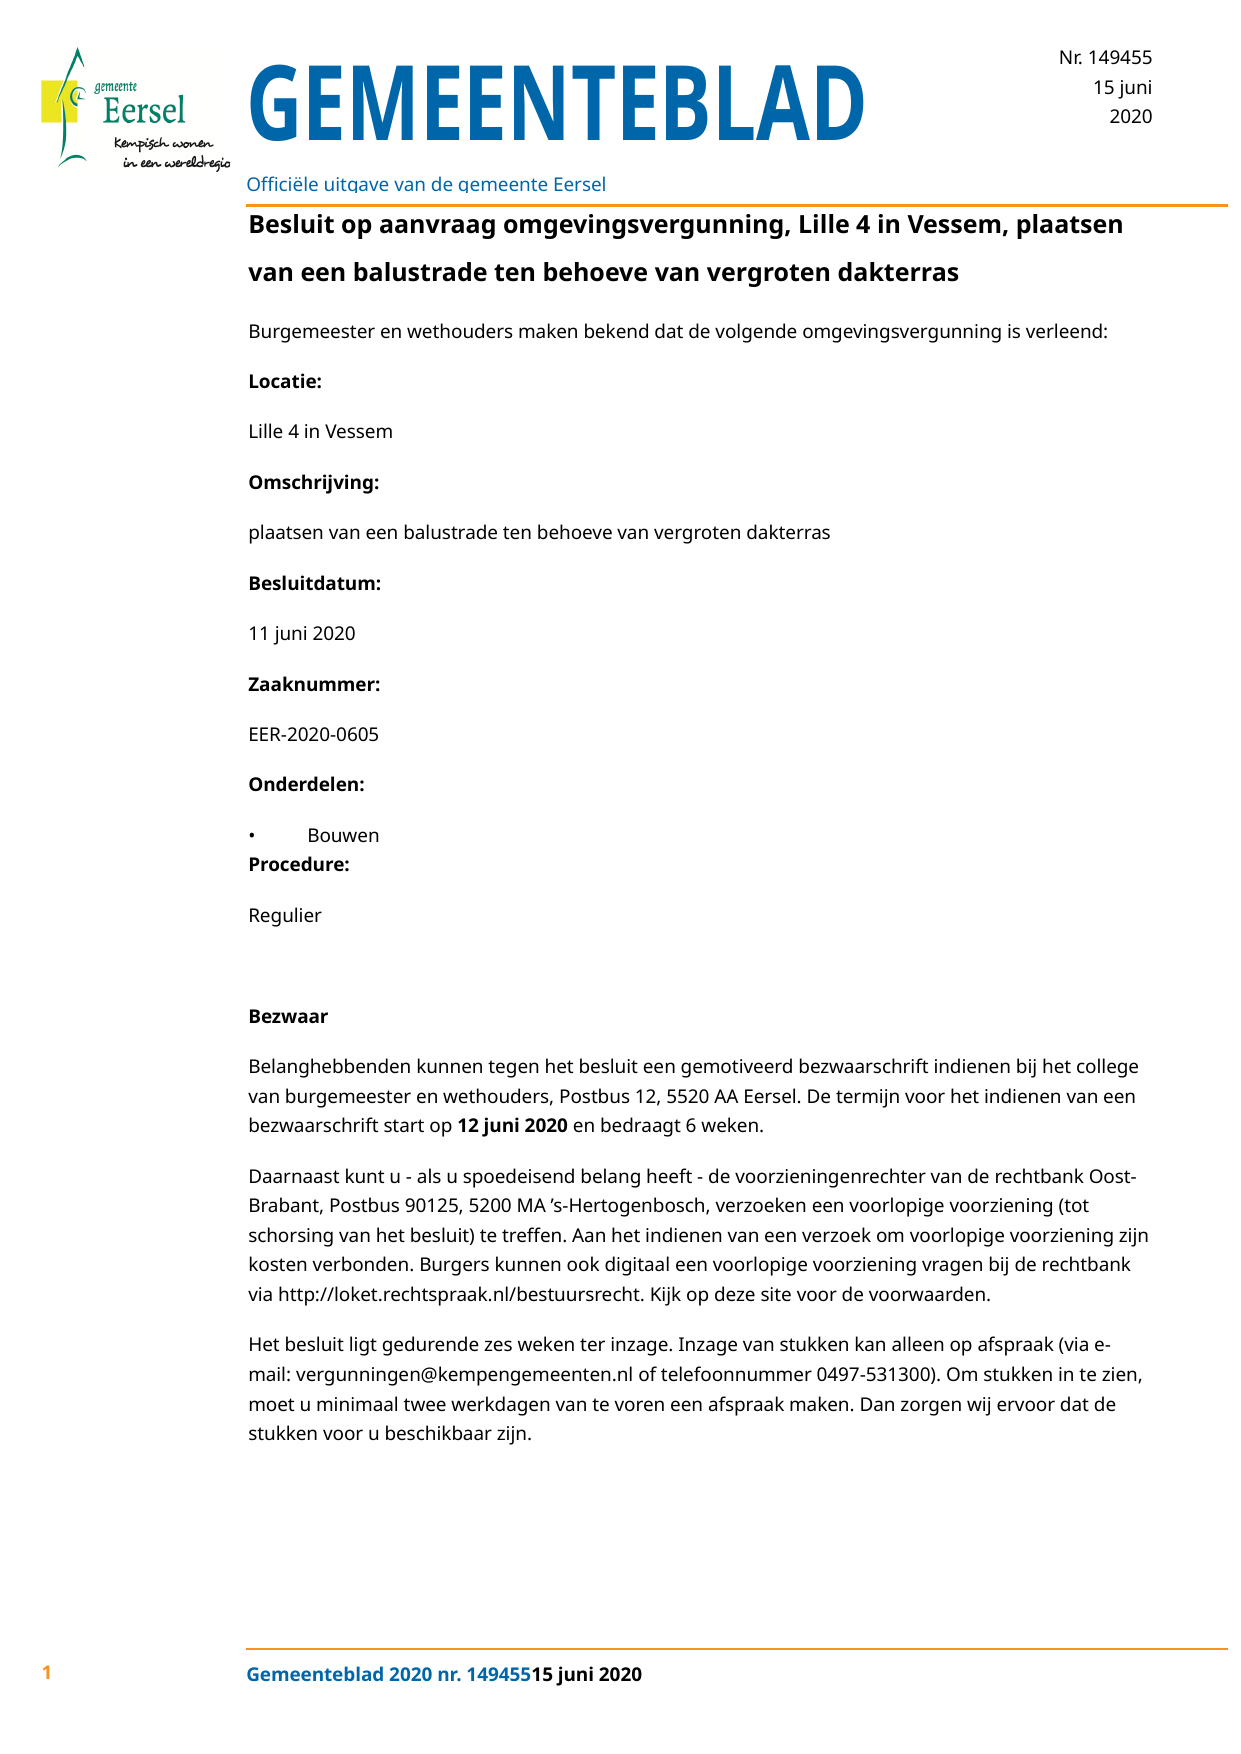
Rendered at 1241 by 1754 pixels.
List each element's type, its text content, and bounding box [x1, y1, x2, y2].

text Onderdelen: [248, 772, 1152, 797]
text Procedure: [248, 852, 1152, 877]
text Besluitdatum: [248, 570, 1152, 596]
text Belanghebbenden kunnen tegen het besluit een gemotiveerd bezwaarschrift indienen bij het college van burgemeester en wethouders, Postbus 12, 5520 AA Eersel. De termijn voor het indienen van een bezwaarschrift start op 12 juni 2020 en bedraagt 6 weken. [248, 1053, 1152, 1138]
text Omschrijving: [248, 469, 1152, 495]
text Lille 4 in Vessem [248, 419, 1152, 444]
text plaatsen van een balustrade ten behoeve van vergroten dakterras [248, 519, 1152, 545]
text Zaaknummer: [248, 671, 1152, 697]
text Regulier [248, 902, 1152, 928]
list Bouwen [248, 822, 1152, 848]
text EER-2020-0605 [248, 721, 1152, 747]
text Burgemeester en wethouders maken bekend dat de volgende omgevingsvergunning is verleend: [248, 318, 1152, 344]
text Besluit op aanvraag omgevingsvergunning, Lille 4 in Vessem, plaatsen van een balustrade ten behoeve van vergroten dakterras [248, 207, 1152, 288]
text Daarnaast kunt u - als u spoedeisend belang heeft - de voorzieningenrechter van de rechtbank Oost-Brabant, Postbus 90125, 5200 MA ’s-Hertogenbosch, verzoeken een voorlopige voorziening (tot schorsing van het besluit) te treffen. Aan het indienen van een verzoek om voorlopige voorziening zijn kosten verbonden. Burgers kunnen ook digitaal een voorlopige voorziening vragen bij de rechtbank via http://loket.rechtspraak.nl/bestuursrecht. Kijk op deze site voor de voorwaarden. [248, 1163, 1152, 1307]
text Bezwaar [248, 1003, 1152, 1029]
text Locatie: [248, 368, 1152, 394]
text Het besluit ligt gedurende zes weken ter inzage. Inzage van stukken kan alleen op afspraak (via e-mail: vergunningen@kempengemeenten.nl of telefoonnummer 0497-531300). Om stukken in te zien, moet u minimaal twee werkdagen van te voren een afspraak maken. Dan zorgen wij ervoor dat de stukken voor u beschikbaar zijn. [248, 1332, 1152, 1446]
picture [41, 47, 231, 172]
text 11 juni 2020 [248, 620, 1152, 646]
